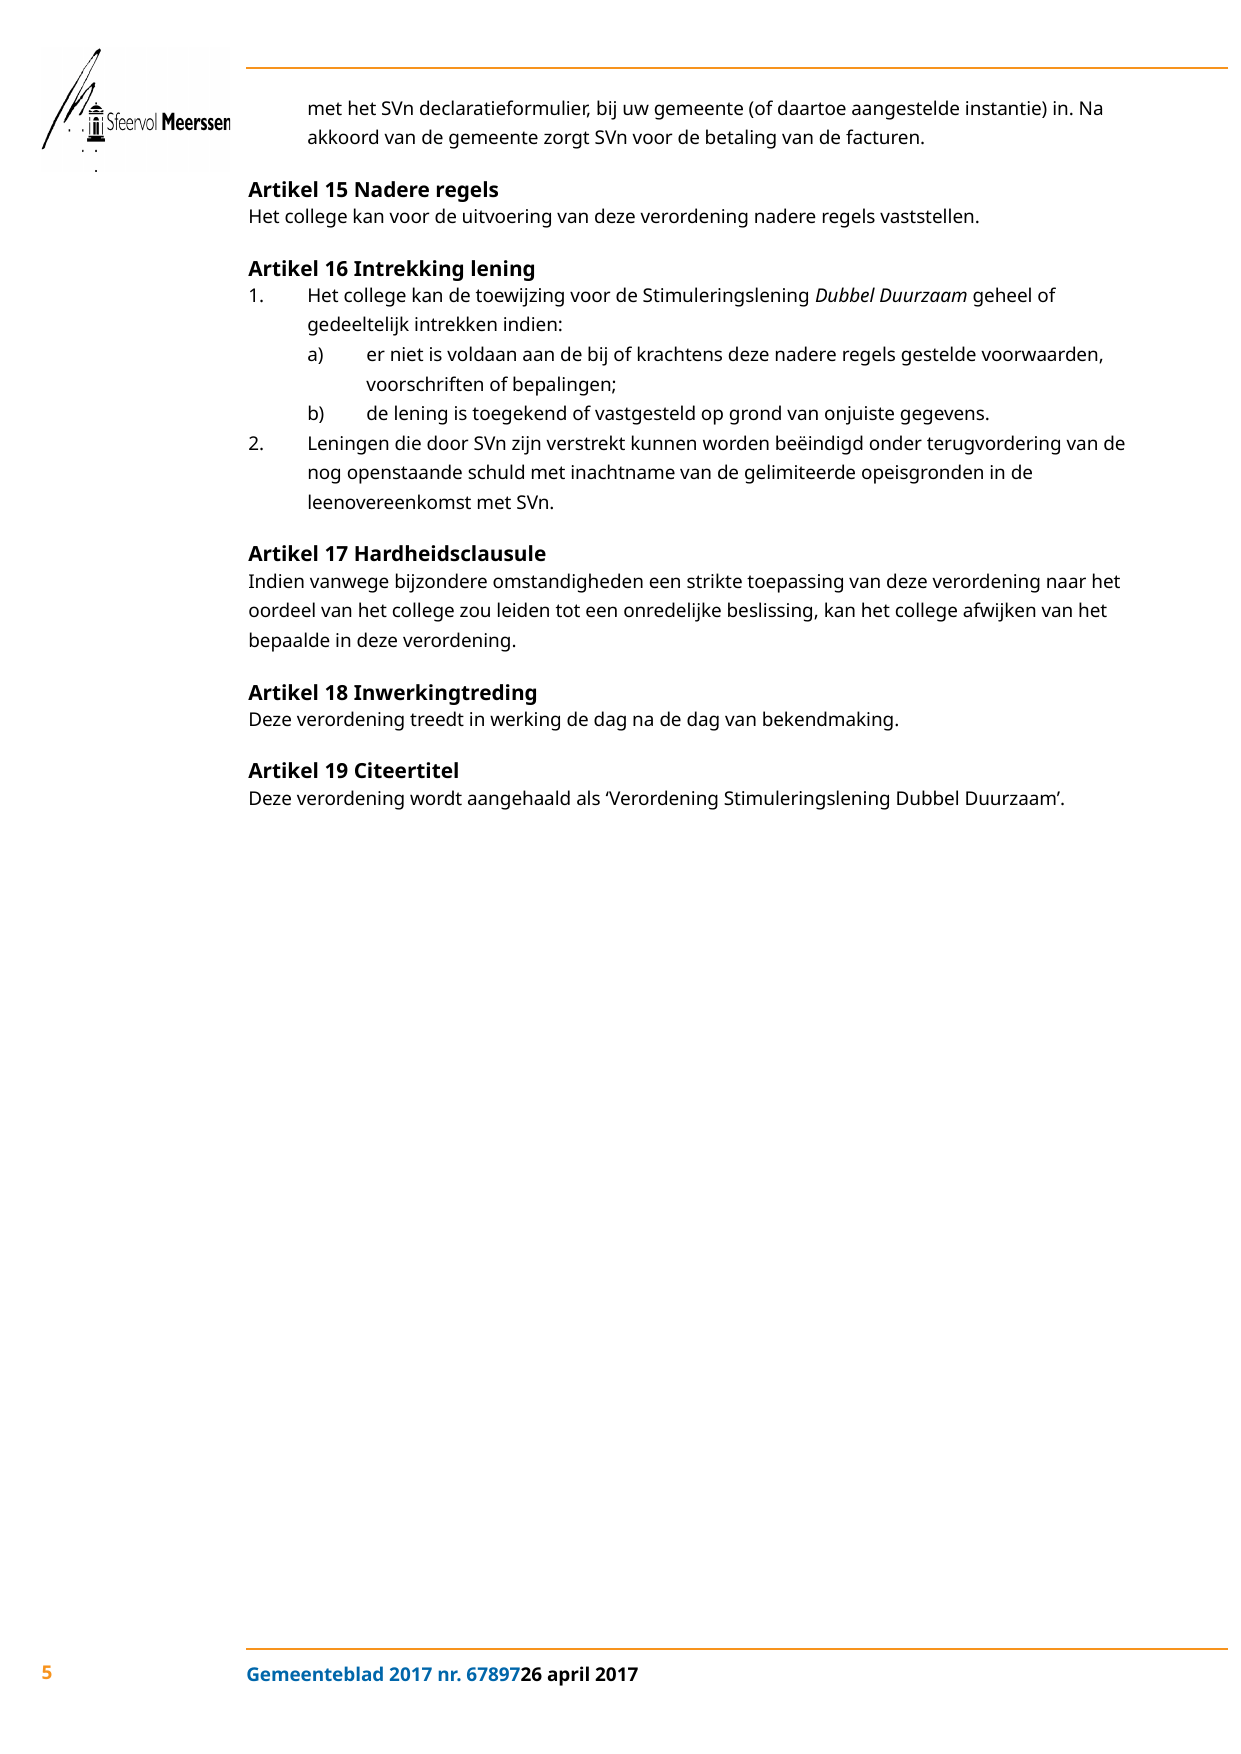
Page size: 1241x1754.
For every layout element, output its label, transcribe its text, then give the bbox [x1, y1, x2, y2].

list er niet is voldaan aan de bij of krachtens deze nadere regels gestelde voorwaarden, voorschriften of bepalingen; [307, 341, 1152, 397]
list met het SVn declaratieformulier, bij uw gemeente (of daartoe aangestelde instantie) in. Na akkoord van de gemeente zorgt SVn voor de betaling van de facturen. [248, 95, 1152, 150]
text Artikel 17 Hardheidsclausule [248, 539, 1152, 568]
text Artikel 16 Intrekking lening [248, 254, 1152, 282]
text Artikel 18 Inwerkingtreding [248, 678, 1152, 706]
text Deze verordening wordt aangehaald als ‘Verordening Stimuleringslening Dubbel Duurzaam’. [248, 785, 1152, 811]
picture [41, 47, 231, 172]
list Leningen die door SVn zijn verstrekt kunnen worden beëindigd onder terugvordering van de nog openstaande schuld met inachtname van de gelimiteerde opeisgronden in de leenovereenkomst met SVn. [248, 430, 1152, 515]
text Artikel 19 Citeertitel [248, 756, 1152, 785]
text Artikel 15 Nadere regels [248, 175, 1152, 203]
text Indien vanwege bijzondere omstandigheden een strikte toepassing van deze verordening naar het oordeel van het college zou leiden tot een onredelijke beslissing, kan het college afwijken van het bepaalde in deze verordening. [248, 568, 1152, 653]
text Het college kan voor de uitvoering van deze verordening nadere regels vaststellen. [248, 203, 1152, 229]
list Het college kan de toewijzing voor de Stimuleringslening Dubbel Duurzaam geheel of gedeeltelijk intrekken indien: [248, 282, 1152, 337]
text Deze verordening treedt in werking de dag na de dag van bekendmaking. [248, 706, 1152, 732]
list de lening is toegekend of vastgesteld op grond van onjuiste gegevens. [307, 400, 1152, 426]
